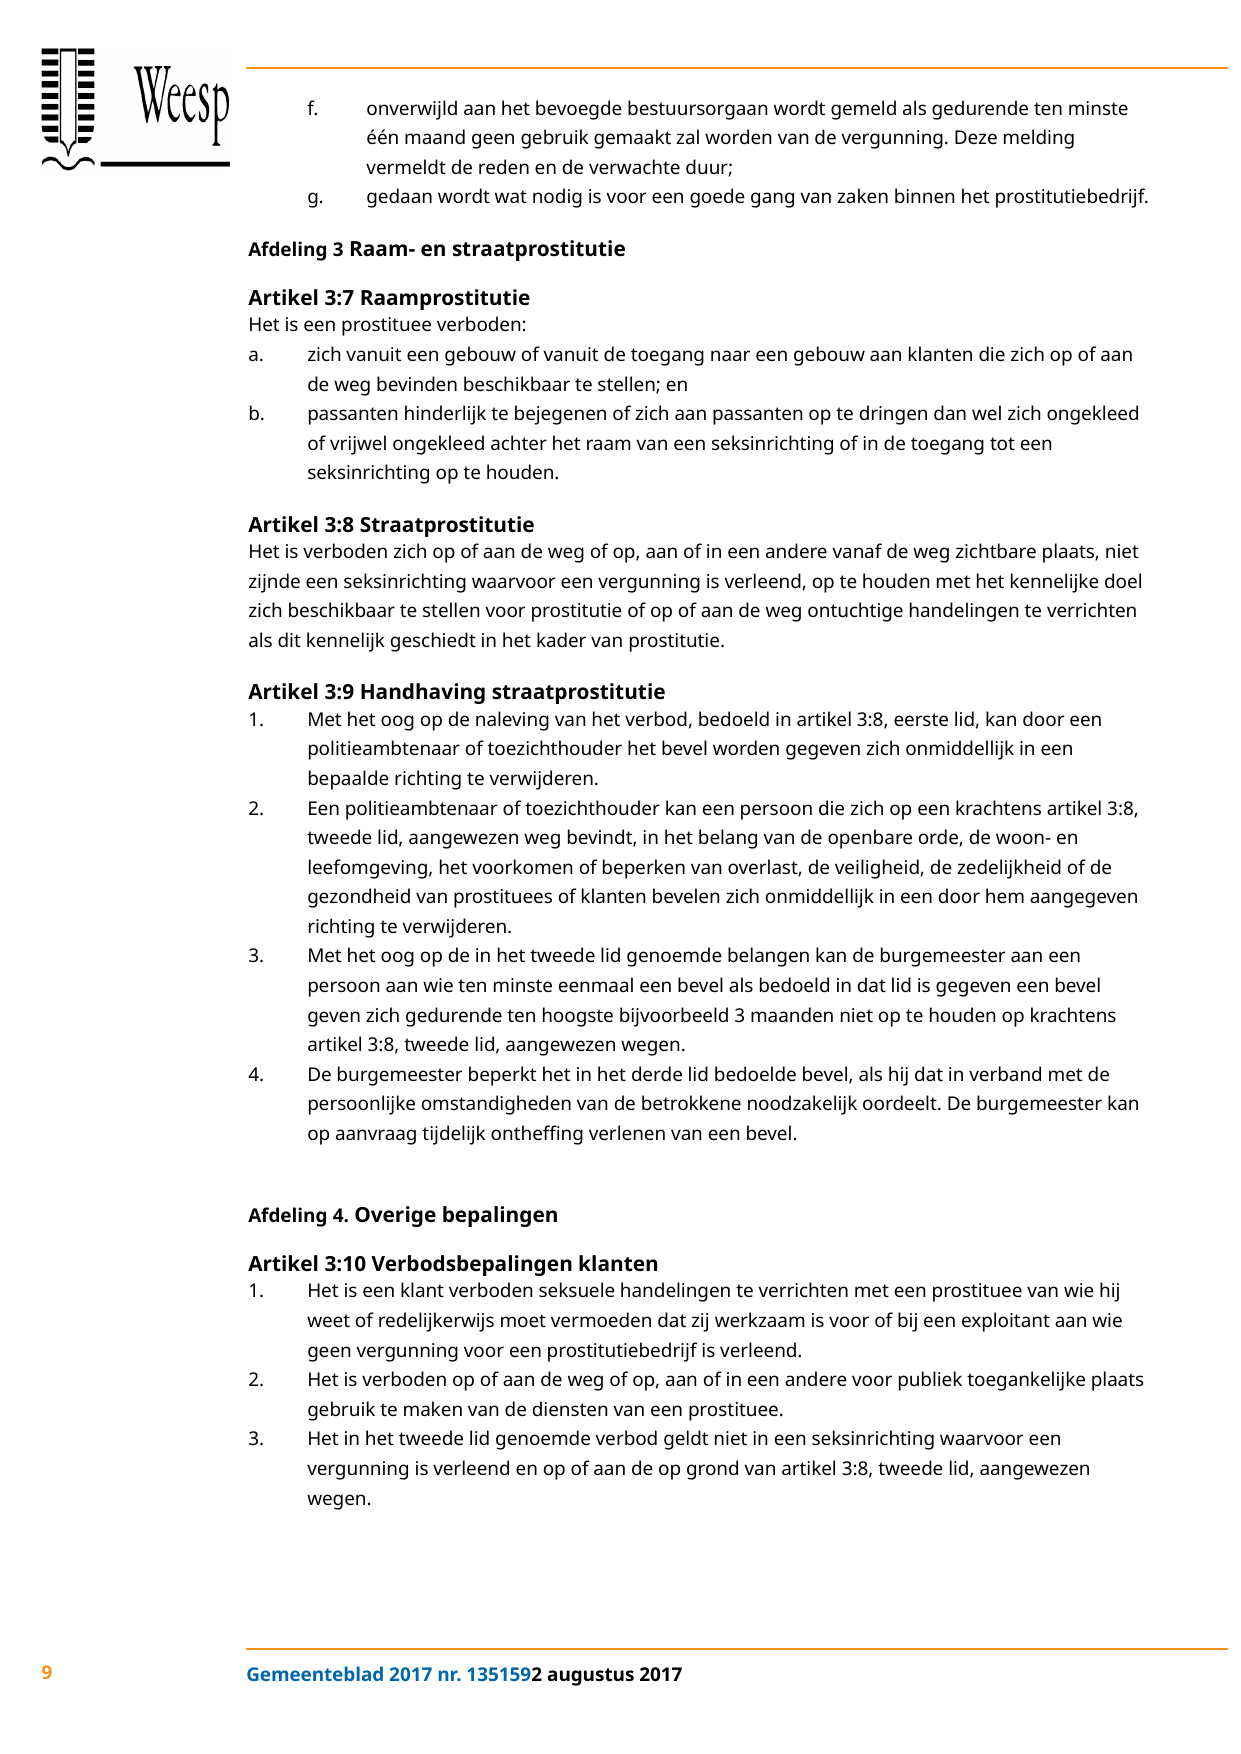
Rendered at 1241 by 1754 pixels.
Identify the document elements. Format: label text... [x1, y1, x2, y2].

list Een politieambtenaar of toezichthouder kan een persoon die zich op een krachtens artikel 3:8, tweede lid, aangewezen weg bevindt, in het belang van de openbare orde, de woon- en leefomgeving, het voorkomen of beperken van overlast, de veiligheid, de zedelijkheid of de gezondheid van prostituees of klanten bevelen zich onmiddellijk in een door hem aangegeven richting te verwijderen. [248, 795, 1152, 939]
list Met het oog op de naleving van het verbod, bedoeld in artikel 3:8, eerste lid, kan door een politieambtenaar of toezichthouder het bevel worden gegeven zich onmiddellijk in een bepaalde richting te verwijderen. [248, 706, 1152, 791]
text Artikel 3:7 Raamprostitutie [248, 283, 1152, 312]
list zich vanuit een gebouw of vanuit de toegang naar een gebouw aan klanten die zich op of aan de weg bevinden beschikbaar te stellen; en [248, 341, 1152, 396]
picture [41, 47, 231, 172]
list passanten hinderlijk te bejegenen of zich aan passanten op te dringen dan wel zich ongekleed of vrijwel ongekleed achter het raam van een seksinrichting of in de toegang tot een seksinrichting op te houden. [248, 400, 1152, 485]
list Met het oog op de in het tweede lid genoemde belangen kan de burgemeester aan een persoon aan wie ten minste eenmaal een bevel als bedoeld in dat lid is gegeven een bevel geven zich gedurende ten hoogste bijvoorbeeld 3 maanden niet op te houden op krachtens artikel 3:8, tweede lid, aangewezen wegen. [248, 943, 1152, 1057]
text Afdeling 4. Overige bepalingen [248, 1200, 1152, 1228]
list Het is verboden op of aan de weg of op, aan of in een andere voor publiek toegankelijke plaats gebruik te maken van de diensten van een prostituee. [248, 1366, 1152, 1422]
list onverwijld aan het bevoegde bestuursorgaan wordt gemeld als gedurende ten minste één maand geen gebruik gemaakt zal worden van de vergunning. Deze melding vermeldt de reden en de verwachte duur; [307, 95, 1152, 180]
text Afdeling 3 Raam- en straatprostitutie [248, 234, 1152, 262]
list gedaan wordt wat nodig is voor een goede gang van zaken binnen het prostitutiebedrijf. [307, 183, 1152, 209]
text Artikel 3:10 Verbodsbepalingen klanten [248, 1249, 1152, 1278]
text Artikel 3:9 Handhaving straatprostitutie [248, 677, 1152, 706]
list De burgemeester beperkt het in het derde lid bedoelde bevel, als hij dat in verband met de persoonlijke omstandigheden van de betrokkene noodzakelijk oordeelt. De burgemeester kan op aanvraag tijdelijk ontheffing verlenen van een bevel. [248, 1061, 1152, 1146]
list Het in het tweede lid genoemde verbod geldt niet in een seksinrichting waarvoor een vergunning is verleend en op of aan de op grond van artikel 3:8, tweede lid, aangewezen wegen. [248, 1426, 1152, 1511]
text Het is een prostituee verboden: [248, 312, 1152, 337]
text Het is verboden zich op of aan de weg of op, aan of in een andere vanaf de weg zichtbare plaats, niet zijnde een seksinrichting waarvoor een vergunning is verleend, op te houden met het kennelijke doel zich beschikbaar te stellen voor prostitutie of op of aan de weg ontuchtige handelingen te verrichten als dit kennelijk geschiedt in het kader van prostitutie. [248, 538, 1152, 653]
text Artikel 3:8 Straatprostitutie [248, 510, 1152, 538]
list Het is een klant verboden seksuele handelingen te verrichten met een prostituee van wie hij weet of redelijkerwijs moet vermoeden dat zij werkzaam is voor of bij een exploitant aan wie geen vergunning voor een prostitutiebedrijf is verleend. [248, 1278, 1152, 1363]
